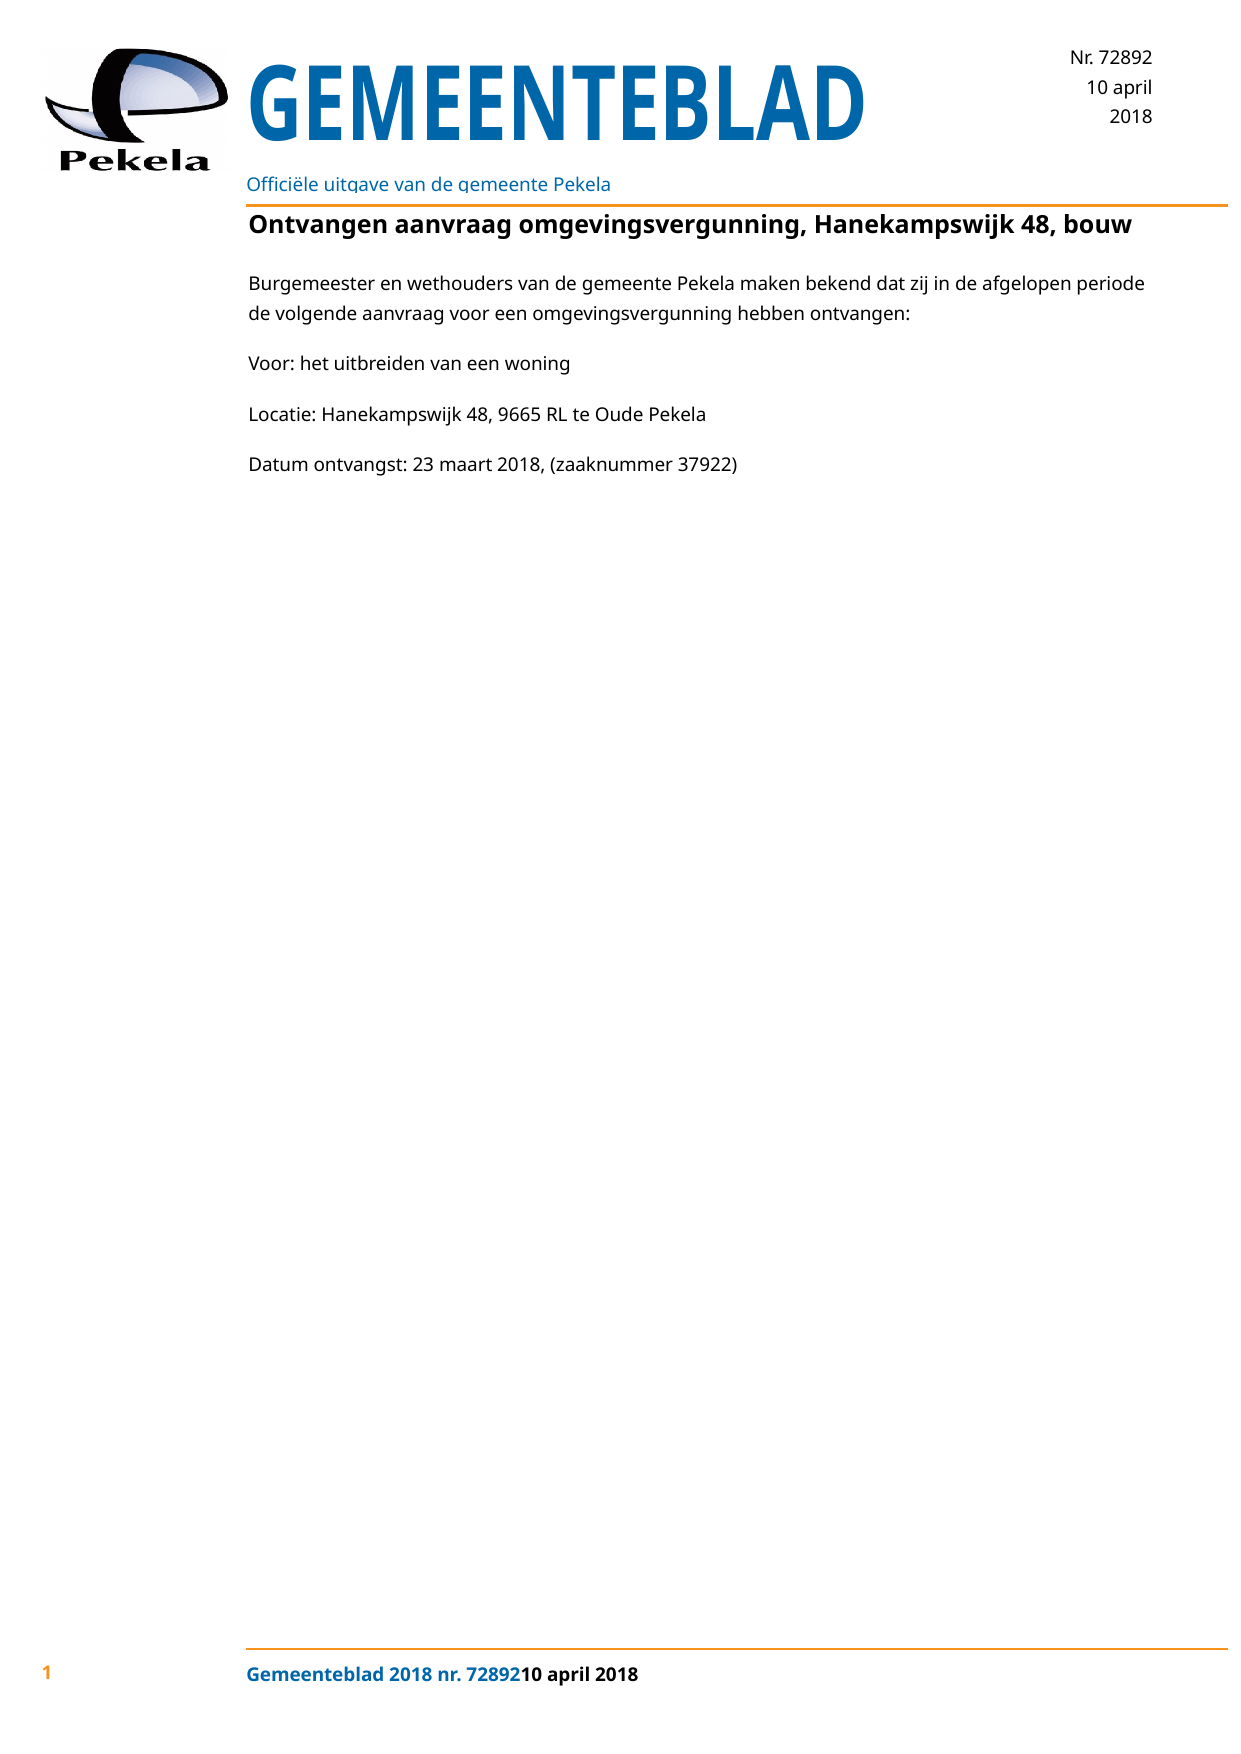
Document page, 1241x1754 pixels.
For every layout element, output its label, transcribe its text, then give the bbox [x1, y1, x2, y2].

picture [41, 47, 231, 172]
text Burgemeester en wethouders van de gemeente Pekela maken bekend dat zij in de afgelopen periode de volgende aanvraag voor een omgevingsvergunning hebben ontvangen: [248, 270, 1152, 326]
text Datum ontvangst: 23 maart 2018, (zaaknummer 37922) [248, 451, 1152, 477]
text Ontvangen aanvraag omgevingsvergunning, Hanekampswijk 48, bouw [248, 207, 1152, 241]
text Voor: het uitbreiden van een woning [248, 350, 1152, 376]
text Locatie: Hanekampswijk 48, 9665 RL te Oude Pekela [248, 401, 1152, 426]
